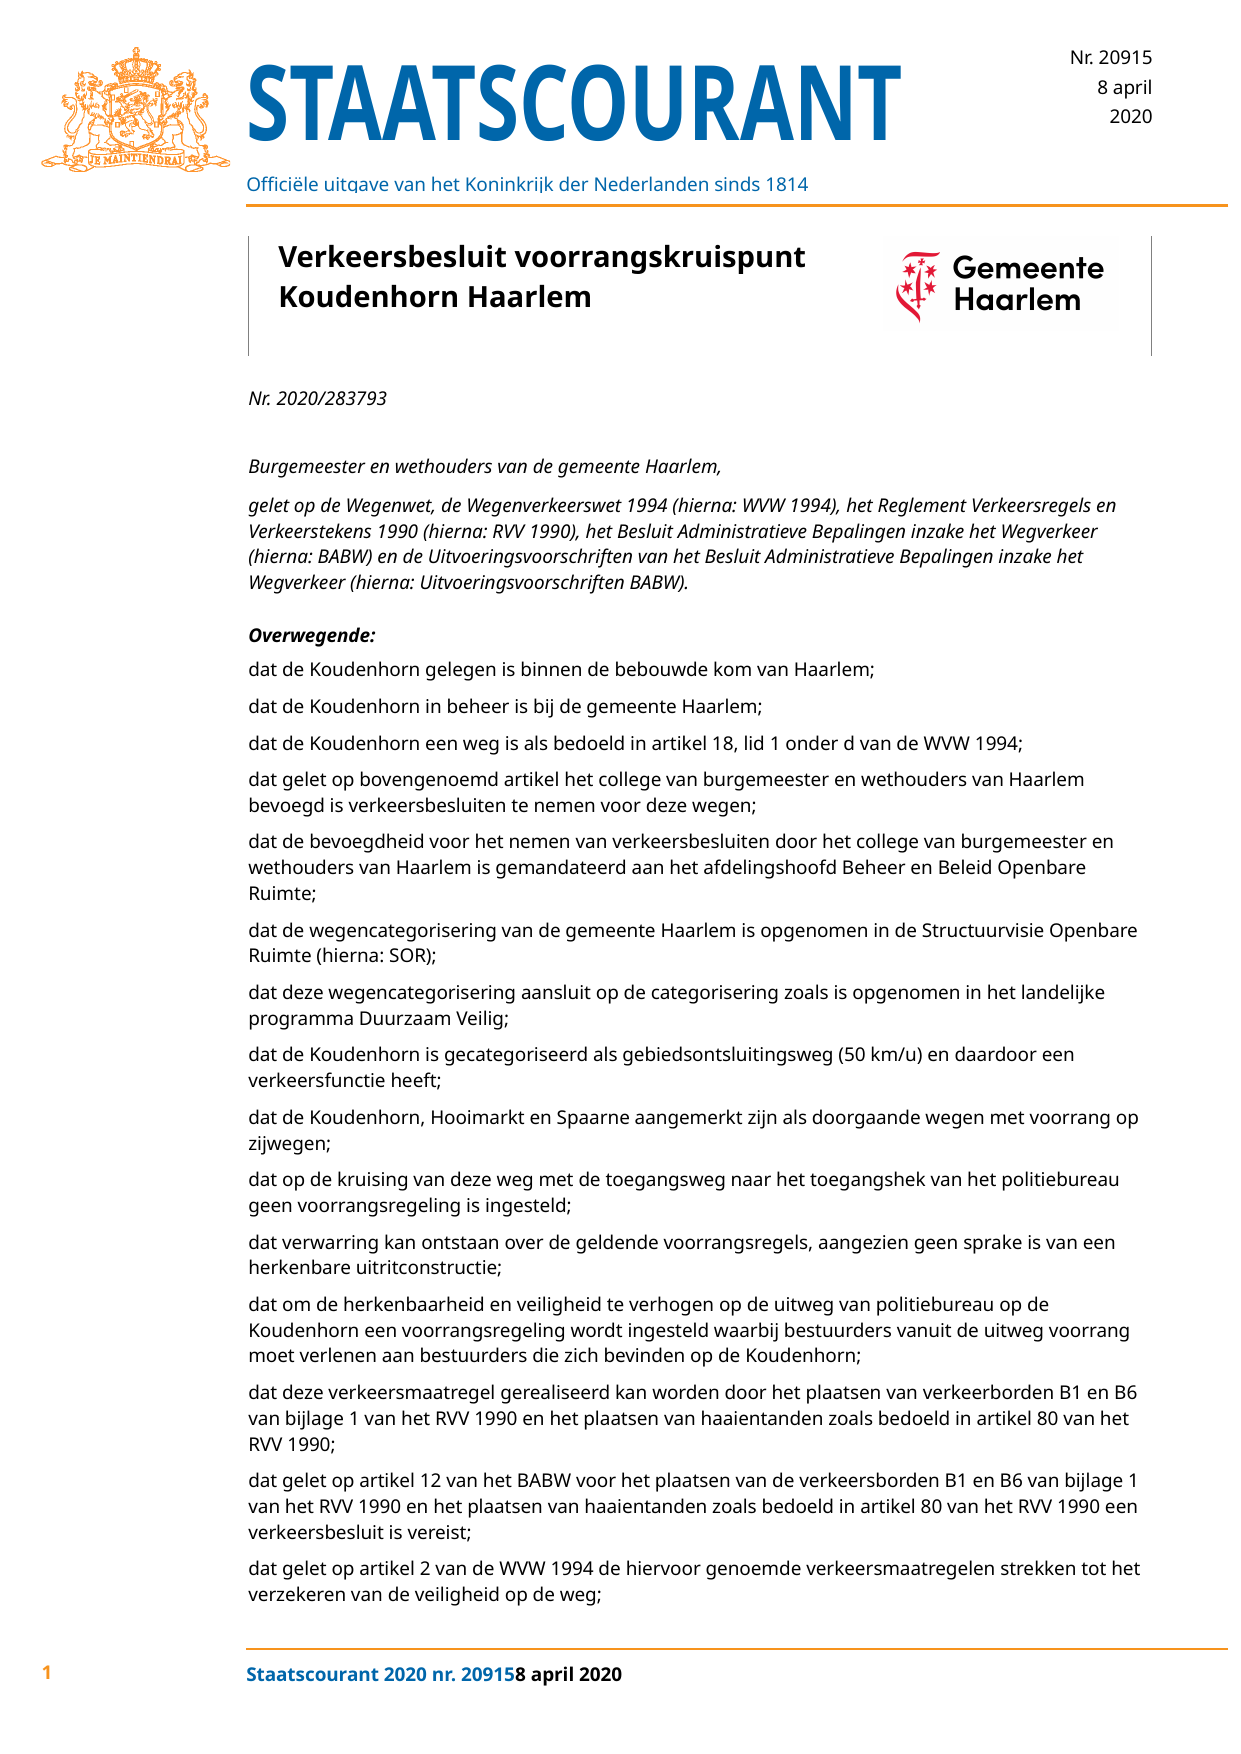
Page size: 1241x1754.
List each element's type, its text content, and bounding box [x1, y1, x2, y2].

text dat gelet op artikel 12 van het BABW voor het plaatsen van de verkeersborden B1 en B6 van bijlage 1 van het RVV 1990 en het plaatsen van haaientanden zoals bedoeld in artikel 80 van het RVV 1990 een verkeersbesluit is vereist; [248, 1467, 1152, 1545]
text Burgemeester en wethouders van de gemeente Haarlem, [248, 453, 1152, 479]
text dat gelet op artikel 2 van de WVW 1994 de hiervoor genoemde verkeersmaatregelen strekken tot het verzekeren van de veiligheid op de weg; [248, 1556, 1152, 1607]
text Overwegende: [248, 622, 1152, 648]
text dat deze verkeersmaatregel gerealiseerd kan worden door het plaatsen van verkeerborden B1 en B6 van bijlage 1 van het RVV 1990 en het plaatsen van haaientanden zoals bedoeld in artikel 80 van het RVV 1990; [248, 1379, 1152, 1457]
text dat de wegencategorisering van de gemeente Haarlem is opgenomen in de Structuurvisie Openbare Ruimte (hierna: SOR); [248, 917, 1152, 968]
text dat deze wegencategorisering aansluit op de categorisering zoals is opgenomen in het landelijke programma Duurzaam Veilig; [248, 979, 1152, 1031]
text dat op de kruising van deze weg met de toegangsweg naar het toegangshek van het politiebureau geen voorrangsregeling is ingesteld; [248, 1166, 1152, 1218]
table_header Verkeersbesluit voorrangskruispunt Koudenhorn Haarlem [249, 236, 850, 356]
table_header [850, 236, 1151, 356]
text dat de Koudenhorn in beheer is bij de gemeente Haarlem; [248, 693, 1152, 719]
picture [882, 236, 1119, 331]
text dat de Koudenhorn, Hooimarkt en Spaarne aangemerkt zijn als doorgaande wegen met voorrang op zijwegen; [248, 1104, 1152, 1156]
text dat de Koudenhorn een weg is als bedoeld in artikel 18, lid 1 onder d van de WVW 1994; [248, 730, 1152, 755]
text Nr. 2020/283793 [248, 385, 1152, 411]
text dat de Koudenhorn is gecategoriseerd als gebiedsontsluitingsweg (50 km/u) en daardoor een verkeersfunctie heeft; [248, 1042, 1152, 1093]
text dat gelet op bovengenoemd artikel het college van burgemeester en wethouders van Haarlem bevoegd is verkeersbesluiten te nemen voor deze wegen; [248, 766, 1152, 818]
text dat verwarring kan ontstaan over de geldende voorrangsregels, aangezien geen sprake is van een herkenbare uitritconstructie; [248, 1229, 1152, 1280]
text dat de Koudenhorn gelegen is binnen de bebouwde kom van Haarlem; [248, 656, 1152, 682]
picture [41, 47, 231, 172]
text dat de bevoegdheid voor het nemen van verkeersbesluiten door het college van burgemeester en wethouders van Haarlem is gemandateerd aan het afdelingshoofd Beheer en Beleid Openbare Ruimte; [248, 829, 1152, 906]
text gelet op de Wegenwet, de Wegenverkeerswet 1994 (hierna: WVW 1994), het Reglement Verkeersregels en Verkeerstekens 1990 (hierna: RVV 1990), het Besluit Administratieve Bepalingen inzake het Wegverkeer (hierna: BABW) en de Uitvoeringsvoorschriften van het Besluit Administratieve Bepalingen inzake het Wegverkeer (hierna: Uitvoeringsvoorschriften BABW). [248, 492, 1152, 595]
text dat om de herkenbaarheid en veiligheid te verhogen op de uitweg van politiebureau op de Koudenhorn een voorrangsregeling wordt ingesteld waarbij bestuurders vanuit de uitweg voorrang moet verlenen aan bestuurders die zich bevinden op de Koudenhorn; [248, 1291, 1152, 1368]
